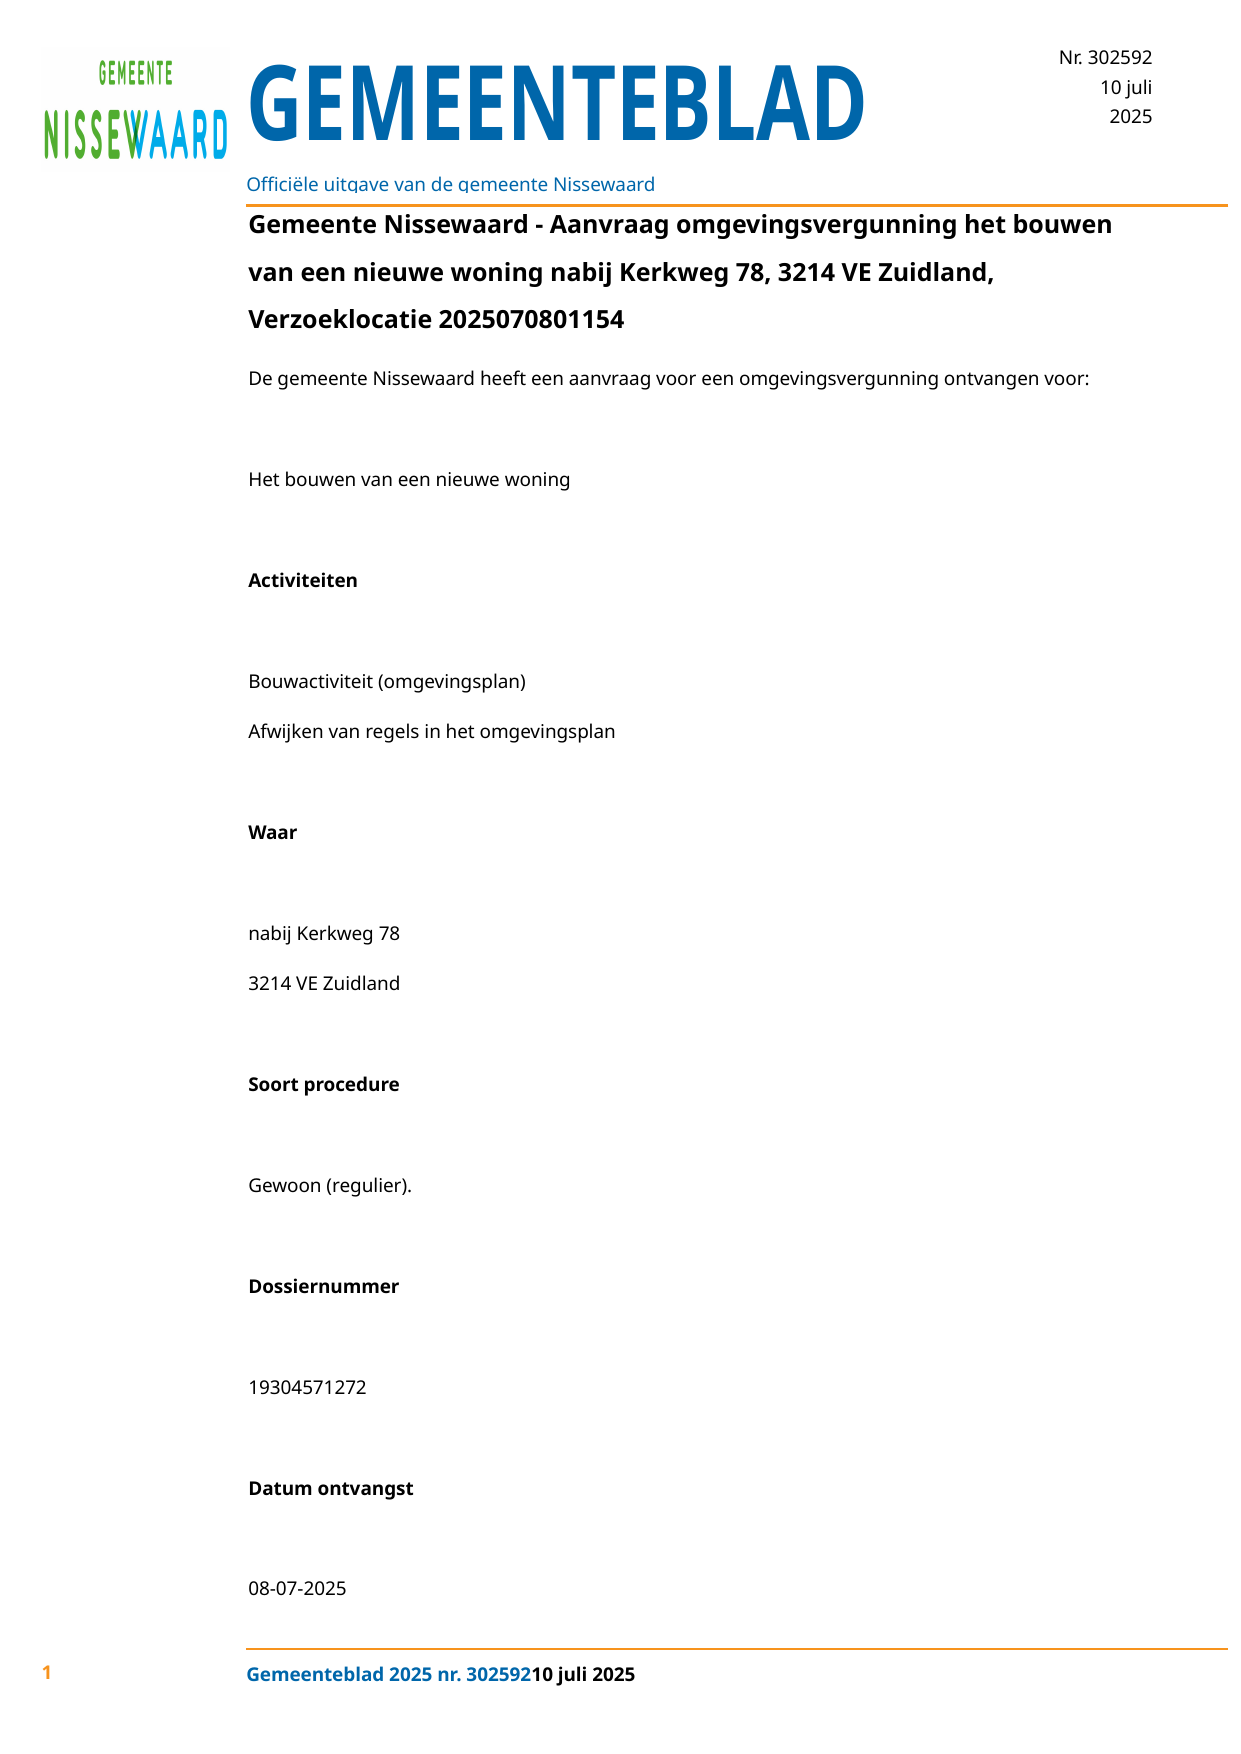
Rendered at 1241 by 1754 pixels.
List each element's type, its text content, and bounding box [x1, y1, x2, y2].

text Soort procedure [248, 1071, 1152, 1097]
text Bouwactiviteit (omgevingsplan) [248, 668, 1152, 694]
text Activiteiten [248, 567, 1152, 593]
text De gemeente Nissewaard heeft een aanvraag voor een omgevingsvergunning ontvangen voor: [248, 366, 1152, 391]
text Waar [248, 819, 1152, 845]
text Afwijken van regels in het omgevingsplan [248, 718, 1152, 744]
text Datum ontvangst [248, 1475, 1152, 1500]
text 19304571272 [248, 1374, 1152, 1399]
text Dossiernummer [248, 1273, 1152, 1299]
text nabij Kerkweg 78 [248, 920, 1152, 946]
text Gewoon (regulier). [248, 1172, 1152, 1198]
text Het bouwen van een nieuwe woning [248, 466, 1152, 492]
text 3214 VE Zuidland [248, 971, 1152, 996]
text Gemeente Nissewaard - Aanvraag omgevingsvergunning het bouwen van een nieuwe woning nabij Kerkweg 78, 3214 VE Zuidland, Verzoeklocatie 2025070801154 [248, 207, 1152, 336]
text 08-07-2025 [248, 1576, 1152, 1601]
picture [41, 47, 231, 172]
